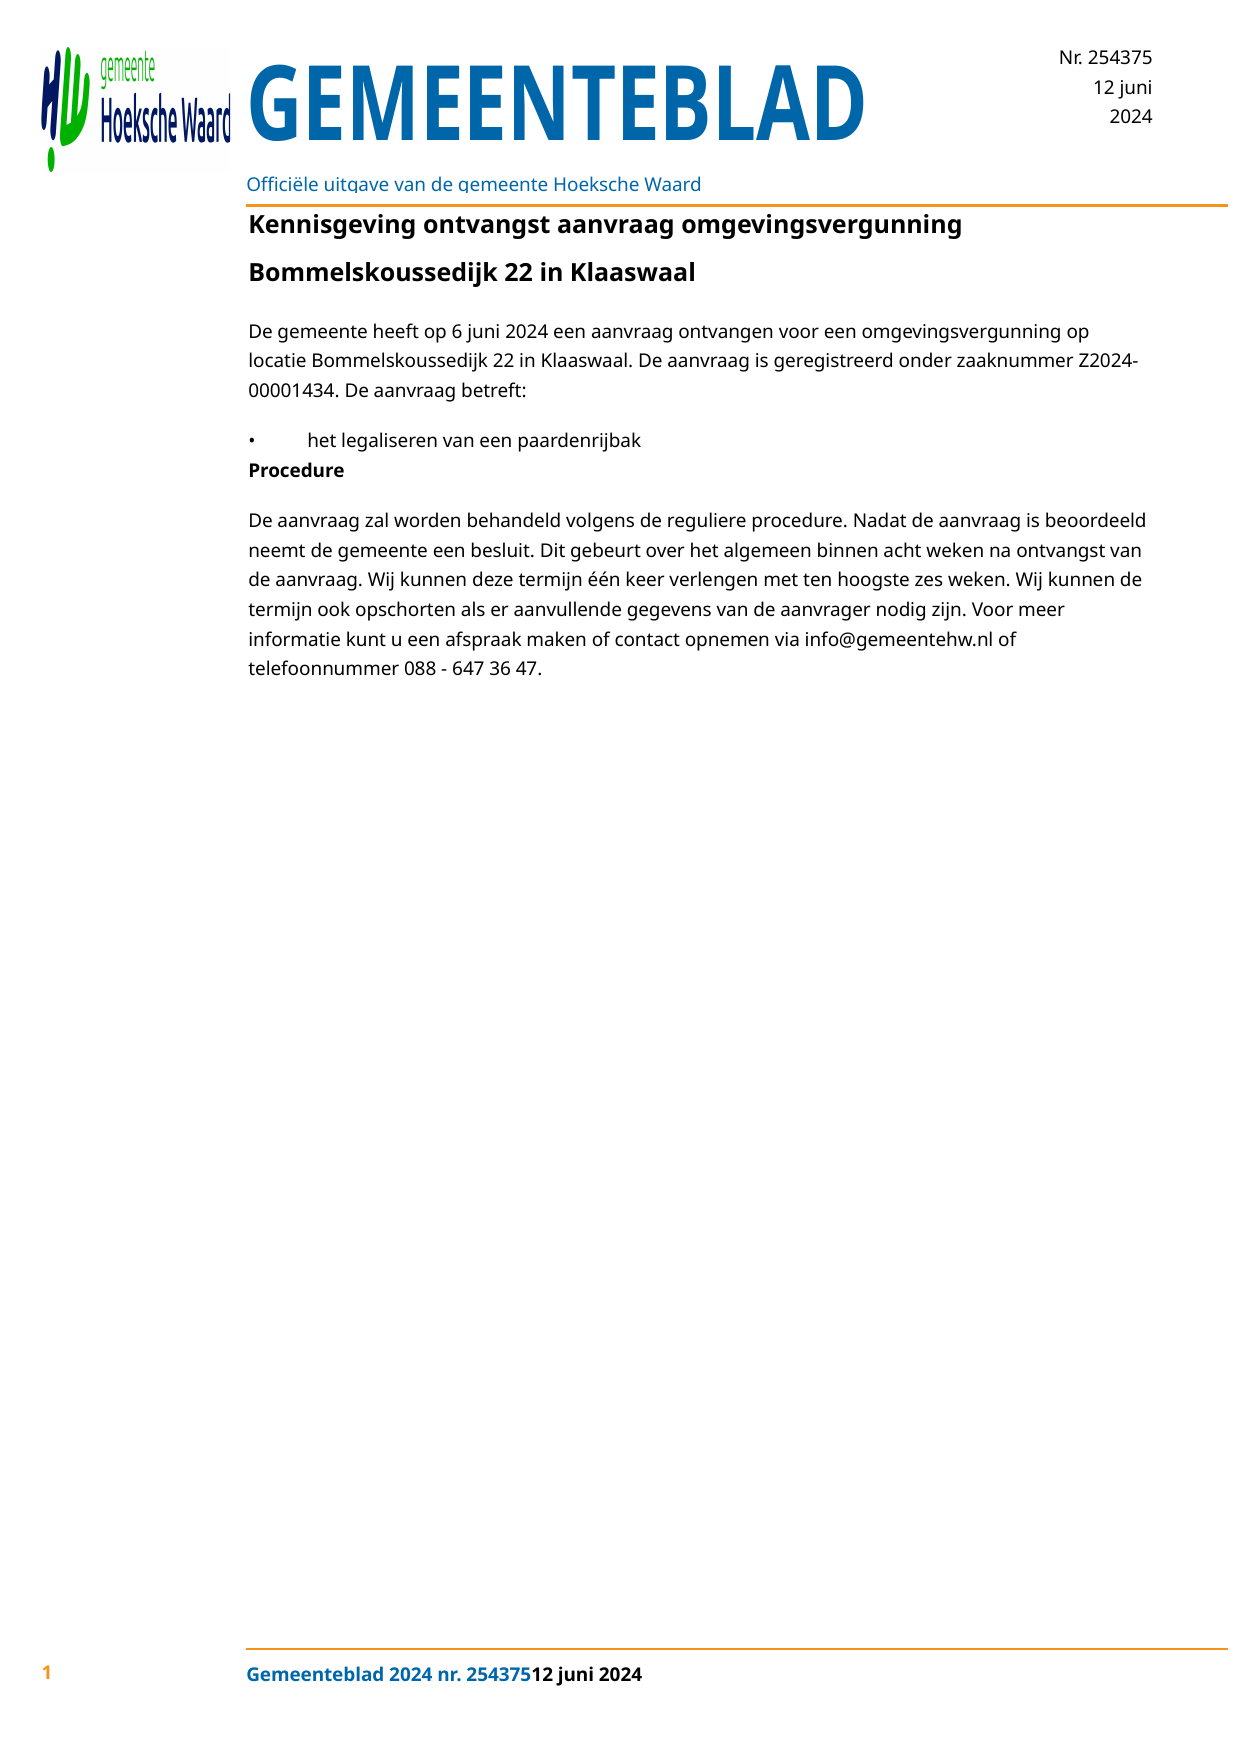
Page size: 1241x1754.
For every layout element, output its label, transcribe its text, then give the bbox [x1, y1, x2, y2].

picture [41, 47, 231, 172]
text Procedure [248, 457, 1152, 483]
text Kennisgeving ontvangst aanvraag omgevingsvergunning Bommelskoussedijk 22 in Klaaswaal [248, 207, 1152, 288]
text De aanvraag zal worden behandeld volgens de reguliere procedure. Nadat de aanvraag is beoordeeld neemt de gemeente een besluit. Dit gebeurt over het algemeen binnen acht weken na ontvangst van de aanvraag. Wij kunnen deze termijn één keer verlengen met ten hoogste zes weken. Wij kunnen de termijn ook opschorten als er aanvullende gegevens van de aanvrager nodig zijn. Voor meer informatie kunt u een afspraak maken of contact opnemen via info@gemeentehw.nl of telefoonnummer 088 - 647 36 47. [248, 507, 1152, 681]
text De gemeente heeft op 6 juni 2024 een aanvraag ontvangen voor een omgevingsvergunning op locatie Bommelskoussedijk 22 in Klaaswaal. De aanvraag is geregistreerd onder zaaknummer Z2024-00001434. De aanvraag betreft: [248, 318, 1152, 403]
list het legaliseren van een paardenrijbak [248, 427, 1152, 453]
